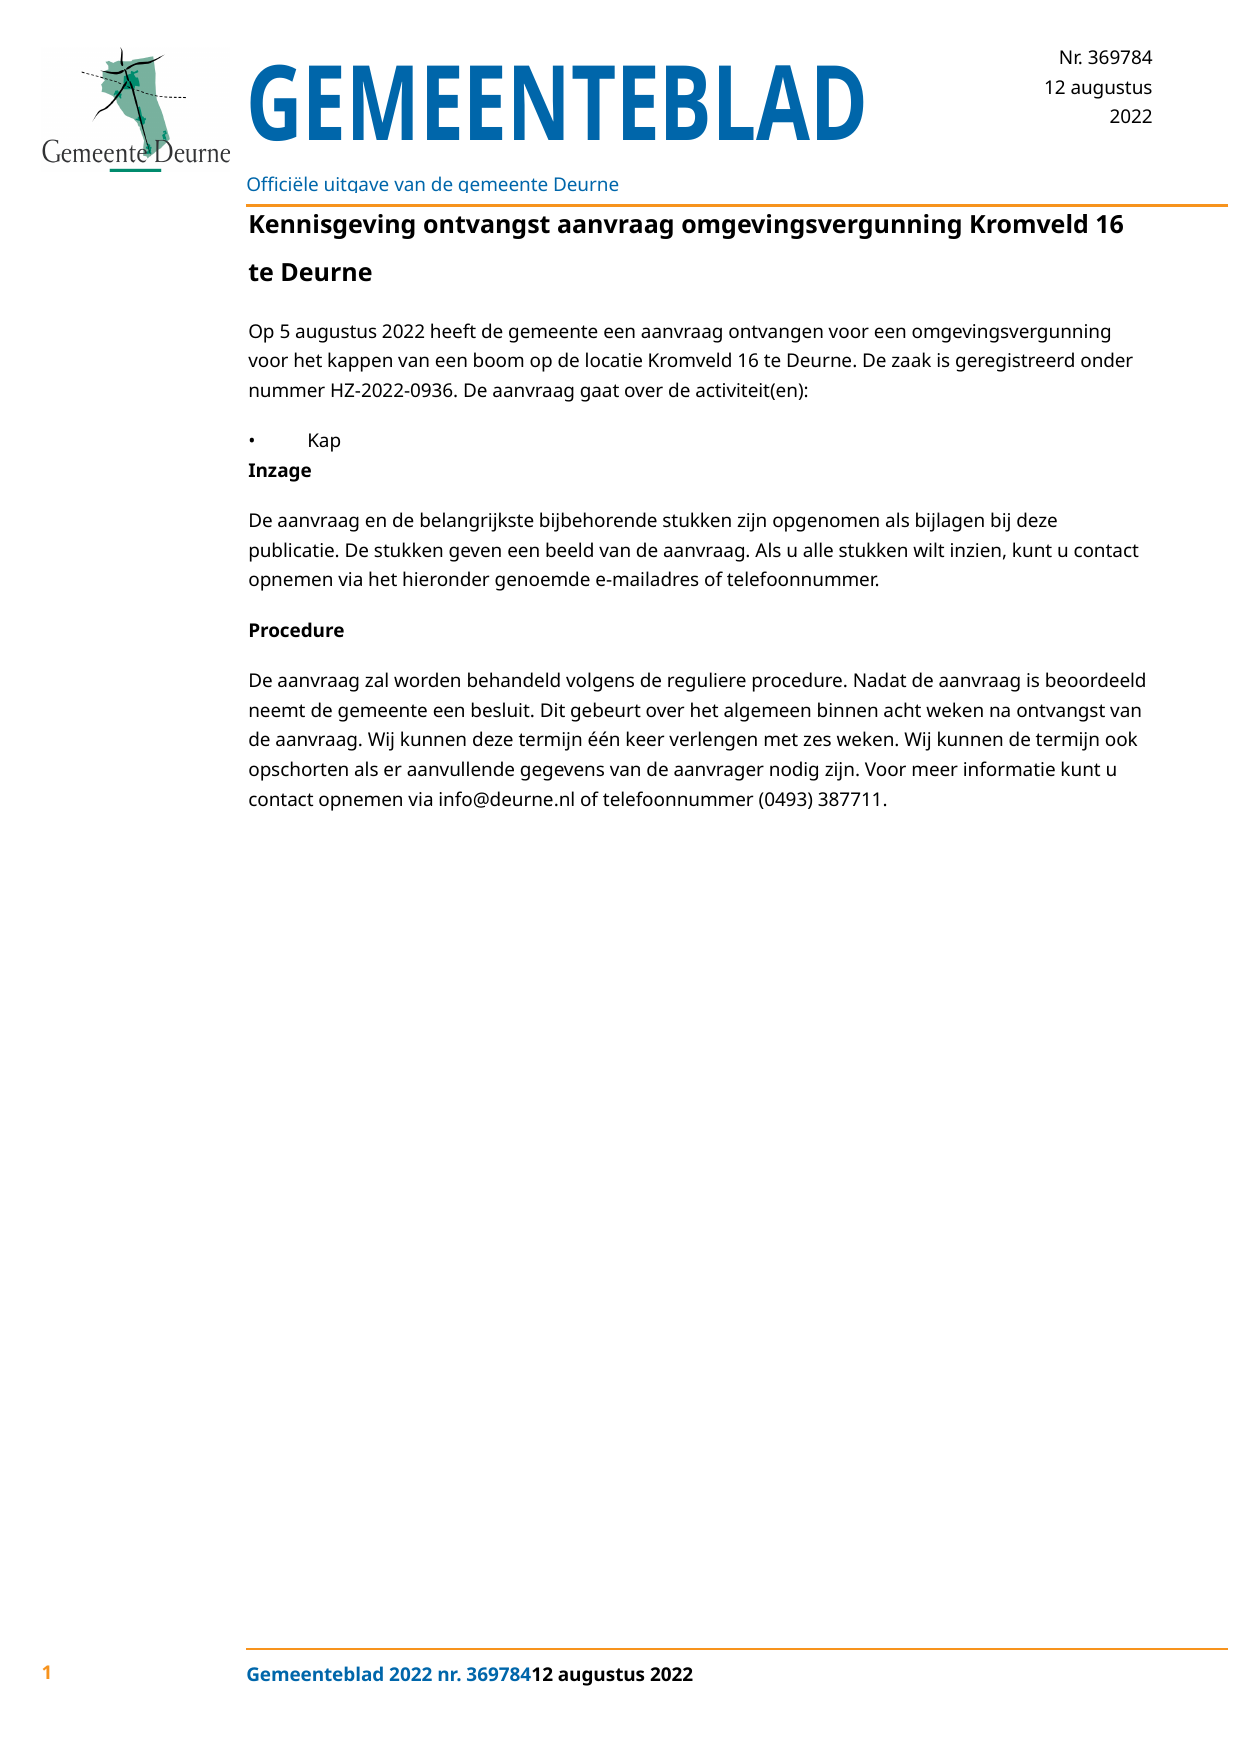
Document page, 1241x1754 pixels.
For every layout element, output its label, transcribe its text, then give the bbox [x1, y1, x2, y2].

text De aanvraag en de belangrijkste bijbehorende stukken zijn opgenomen als bijlagen bij deze publicatie. De stukken geven een beeld van de aanvraag. Als u alle stukken wilt inzien, kunt u contact opnemen via het hieronder genoemde e-mailadres of telefoonnummer. [248, 507, 1152, 592]
text De aanvraag zal worden behandeld volgens de reguliere procedure. Nadat de aanvraag is beoordeeld neemt de gemeente een besluit. Dit gebeurt over het algemeen binnen acht weken na ontvangst van de aanvraag. Wij kunnen deze termijn één keer verlengen met zes weken. Wij kunnen de termijn ook opschorten als er aanvullende gegevens van de aanvrager nodig zijn. Voor meer informatie kunt u contact opnemen via info@deurne.nl of telefoonnummer (0493) 387711. [248, 667, 1152, 812]
text Inzage [248, 457, 1152, 483]
picture [41, 47, 231, 172]
text Op 5 augustus 2022 heeft de gemeente een aanvraag ontvangen voor een omgevingsvergunning voor het kappen van een boom op de locatie Kromveld 16 te Deurne. De zaak is geregistreerd onder nummer HZ-2022-0936. De aanvraag gaat over de activiteit(en): [248, 318, 1152, 403]
text Kennisgeving ontvangst aanvraag omgevingsvergunning Kromveld 16 te Deurne [248, 207, 1152, 288]
text Procedure [248, 617, 1152, 643]
list Kap [248, 427, 1152, 453]
